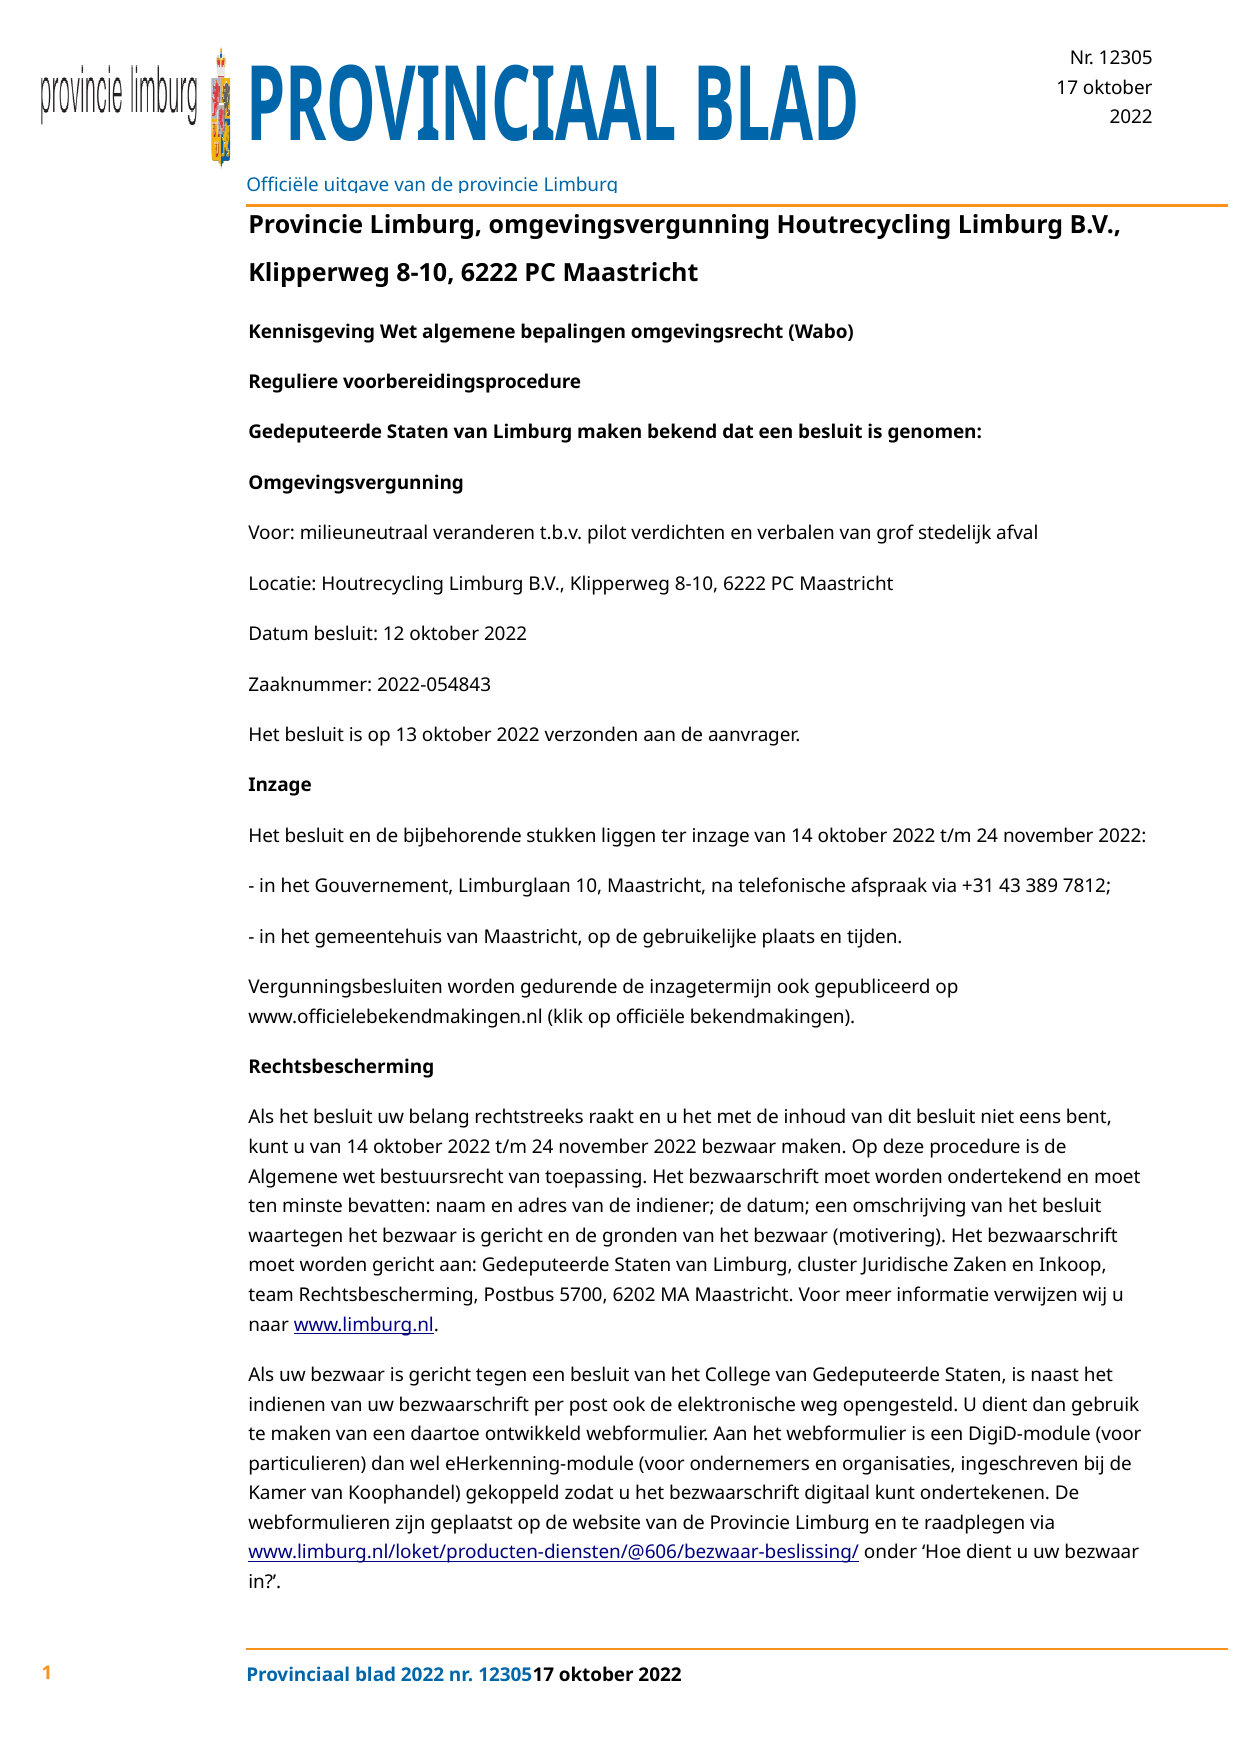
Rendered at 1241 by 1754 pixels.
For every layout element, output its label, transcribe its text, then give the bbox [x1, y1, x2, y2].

text Datum besluit: 12 oktober 2022 [248, 620, 1152, 646]
text Rechtsbescherming [248, 1053, 1152, 1079]
text Kennisgeving Wet algemene bepalingen omgevingsrecht (Wabo) [248, 318, 1152, 344]
text Zaaknummer: 2022-054843 [248, 671, 1152, 697]
text Vergunningsbesluiten worden gedurende de inzagetermijn ook gepubliceerd op www.officielebekendmakingen.nl (klik op officiële bekendmakingen). [248, 973, 1152, 1029]
text Inzage [248, 772, 1152, 797]
text Voor: milieuneutraal veranderen t.b.v. pilot verdichten en verbalen van grof stedelijk afval [248, 519, 1152, 545]
text Omgevingsvergunning [248, 469, 1152, 495]
text Als uw bezwaar is gericht tegen een besluit van het College van Gedeputeerde Staten, is naast het indienen van uw bezwaarschrift per post ook de elektronische weg opengesteld. U dient dan gebruik te maken van een daartoe ontwikkeld webformulier. Aan het webformulier is een DigiD-module (voor particulieren) dan wel eHerkenning-module (voor ondernemers en organisaties, ingeschreven bij de Kamer van Koophandel) gekoppeld zodat u het bezwaarschrift digitaal kunt ondertekenen. De webformulieren zijn geplaatst op de website van de Provincie Limburg en te raadplegen via www.limburg.nl/loket/producten-diensten/@606/bezwaar-beslissing/ onder ‘Hoe dient u uw bezwaar in?’. [248, 1361, 1152, 1594]
text Als het besluit uw belang rechtstreeks raakt en u het met de inhoud van dit besluit niet eens bent, kunt u van 14 oktober 2022 t/m 24 november 2022 bezwaar maken. Op deze procedure is de Algemene wet bestuursrecht van toepassing. Het bezwaarschrift moet worden ondertekend en moet ten minste bevatten: naam en adres van de indiener; de datum; een omschrijving van het besluit waartegen het bezwaar is gericht en de gronden van het bezwaar (motivering). Het bezwaarschrift moet worden gericht aan: Gedeputeerde Staten van Limburg, cluster Juridische Zaken en Inkoop, team Rechtsbescherming, Postbus 5700, 6202 MA Maastricht. Voor meer informatie verwijzen wij u naar www.limburg.nl. [248, 1104, 1152, 1337]
picture [41, 47, 231, 172]
text Het besluit en de bijbehorende stukken liggen ter inzage van 14 oktober 2022 t/m 24 november 2022: [248, 822, 1152, 848]
text Het besluit is op 13 oktober 2022 verzonden aan de aanvrager. [248, 721, 1152, 747]
text - in het gemeentehuis van Maastricht, op de gebruikelijke plaats en tijden. [248, 923, 1152, 949]
text Locatie: Houtrecycling Limburg B.V., Klipperweg 8-10, 6222 PC Maastricht [248, 570, 1152, 596]
text Gedeputeerde Staten van Limburg maken bekend dat een besluit is genomen: [248, 419, 1152, 444]
text Reguliere voorbereidingsprocedure [248, 368, 1152, 394]
text - in het Gouvernement, Limburglaan 10, Maastricht, na telefonische afspraak via +31 43 389 7812; [248, 872, 1152, 898]
text Provincie Limburg, omgevingsvergunning Houtrecycling Limburg B.V., Klipperweg 8-10, 6222 PC Maastricht [248, 207, 1152, 288]
